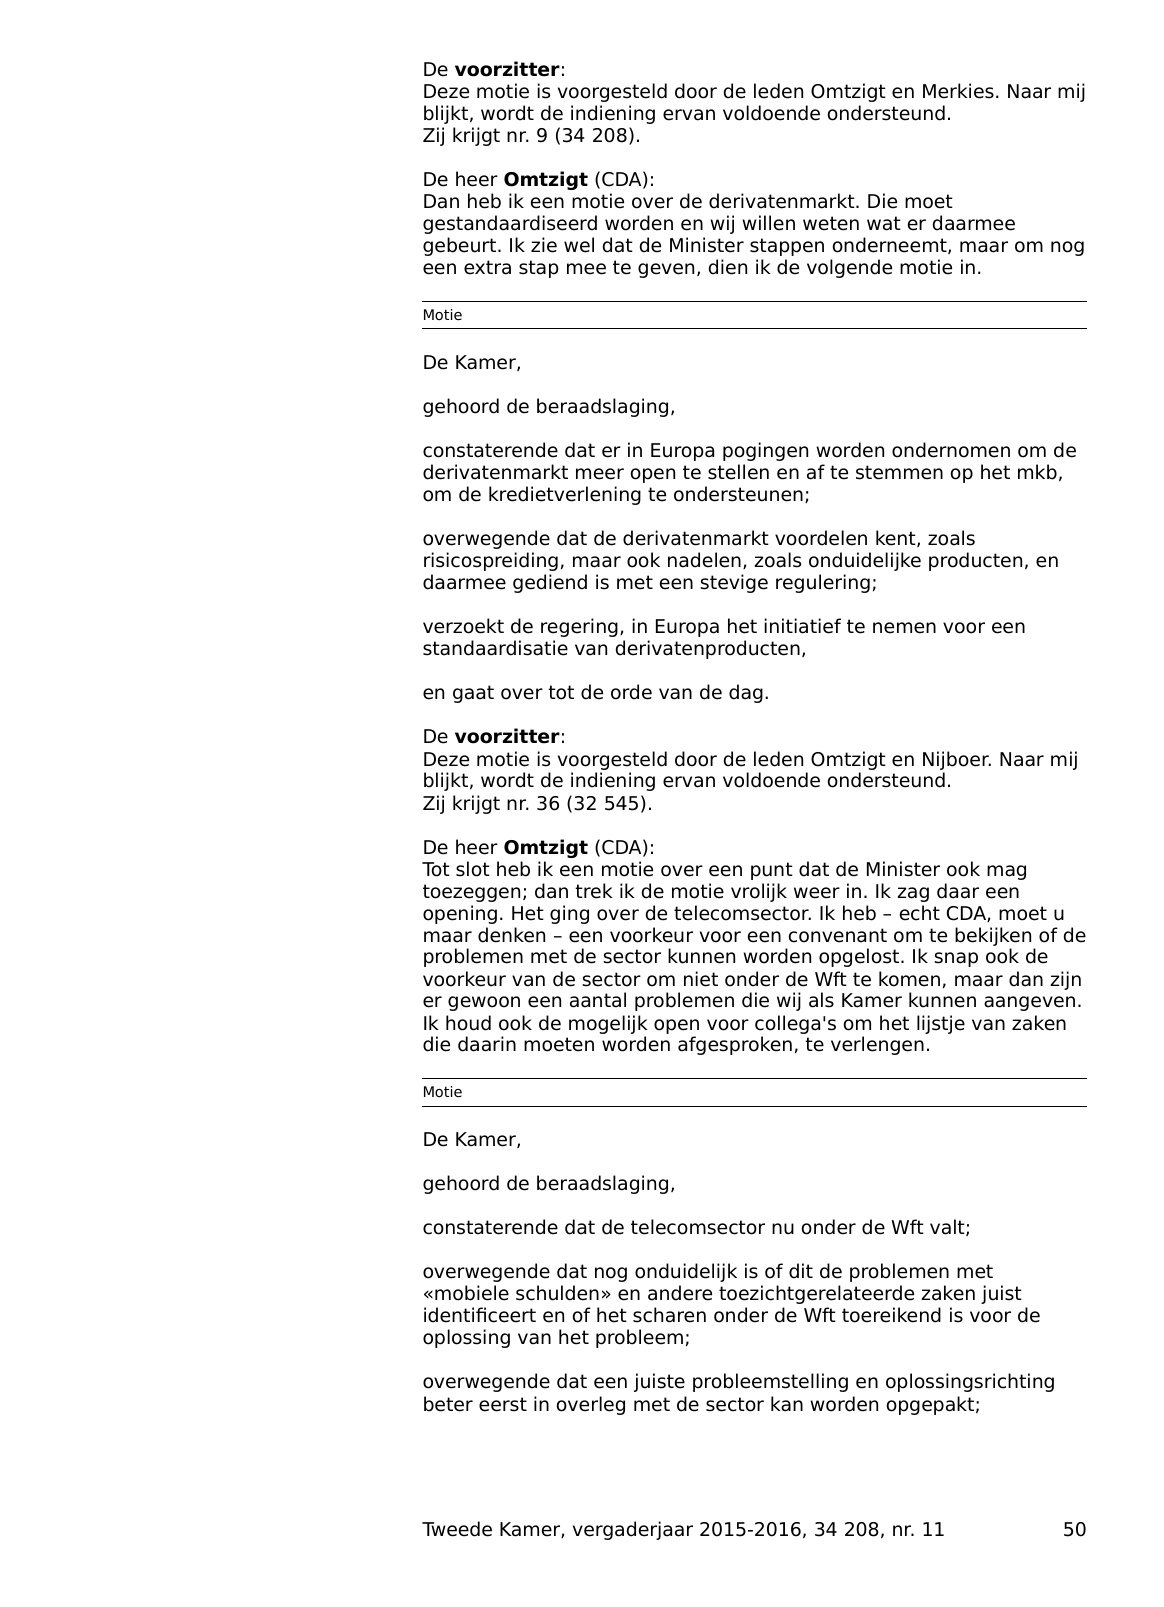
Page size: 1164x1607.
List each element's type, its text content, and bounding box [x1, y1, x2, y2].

text De Kamer, [422, 1129, 1087, 1151]
text Dan heb ik een motie over de derivatenmarkt. Die moet gestandaardiseerd worden en wij willen weten wat er daarmee gebeurt. Ik zie wel dat de Minister stappen onderneemt, maar om nog een extra stap mee te geven, dien ik de volgende motie in. [422, 191, 1087, 279]
table_header Motie [422, 302, 1087, 328]
text De voorzitter: [422, 726, 1087, 748]
text Deze motie is voorgesteld door de leden Omtzigt en Nijboer. Naar mij blijkt, wordt de indiening ervan voldoende ondersteund. [422, 748, 1087, 792]
text en gaat over tot de orde van de dag. [422, 682, 1087, 704]
table_header Motie [422, 1079, 1087, 1106]
text Zij krijgt nr. 9 (34 208). [422, 125, 1087, 147]
text Tot slot heb ik een motie over een punt dat de Minister ook mag toezeggen; dan trek ik de motie vrolijk weer in. Ik zag daar een opening. Het ging over de telecomsector. Ik heb – echt CDA, moet u maar denken – een voorkeur voor een convenant om te bekijken of de problemen met de sector kunnen worden opgelost. Ik snap ook de voorkeur van de sector om niet onder de Wft te komen, maar dan zijn er gewoon een aantal problemen die wij als Kamer kunnen aangeven. Ik houd ook de mogelijk open voor collega's om het lijstje van zaken die daarin moeten worden afgesproken, te verlengen. [422, 858, 1087, 1056]
text De heer Omtzigt (CDA): [422, 837, 1087, 858]
text De voorzitter: [422, 59, 1087, 81]
text overwegende dat de derivatenmarkt voordelen kent, zoals risicospreiding, maar ook nadelen, zoals onduidelijke producten, en daarmee gediend is met een stevige regulering; [422, 528, 1087, 594]
text constaterende dat er in Europa pogingen worden ondernomen om de derivatenmarkt meer open te stellen en af te stemmen op het mkb, om de kredietverlening te ondersteunen; [422, 440, 1087, 506]
text overwegende dat nog onduidelijk is of dit de problemen met «mobiele schulden» en andere toezichtgerelateerde zaken juist identificeert en of het scharen onder de Wft toereikend is voor de oplossing van het probleem; [422, 1261, 1087, 1349]
text Deze motie is voorgesteld door de leden Omtzigt en Merkies. Naar mij blijkt, wordt de indiening ervan voldoende ondersteund. [422, 81, 1087, 125]
text De Kamer, [422, 352, 1087, 373]
text Zij krijgt nr. 36 (32 545). [422, 792, 1087, 814]
text gehoord de beraadslaging, [422, 396, 1087, 418]
text verzoekt de regering, in Europa het initiatief te nemen voor een standaardisatie van derivatenproducten, [422, 616, 1087, 660]
text overwegende dat een juiste probleemstelling en oplossingsrichting beter eerst in overleg met de sector kan worden opgepakt; [422, 1371, 1087, 1415]
text De heer Omtzigt (CDA): [422, 169, 1087, 191]
text constaterende dat de telecomsector nu onder de Wft valt; [422, 1217, 1087, 1239]
text gehoord de beraadslaging, [422, 1173, 1087, 1195]
